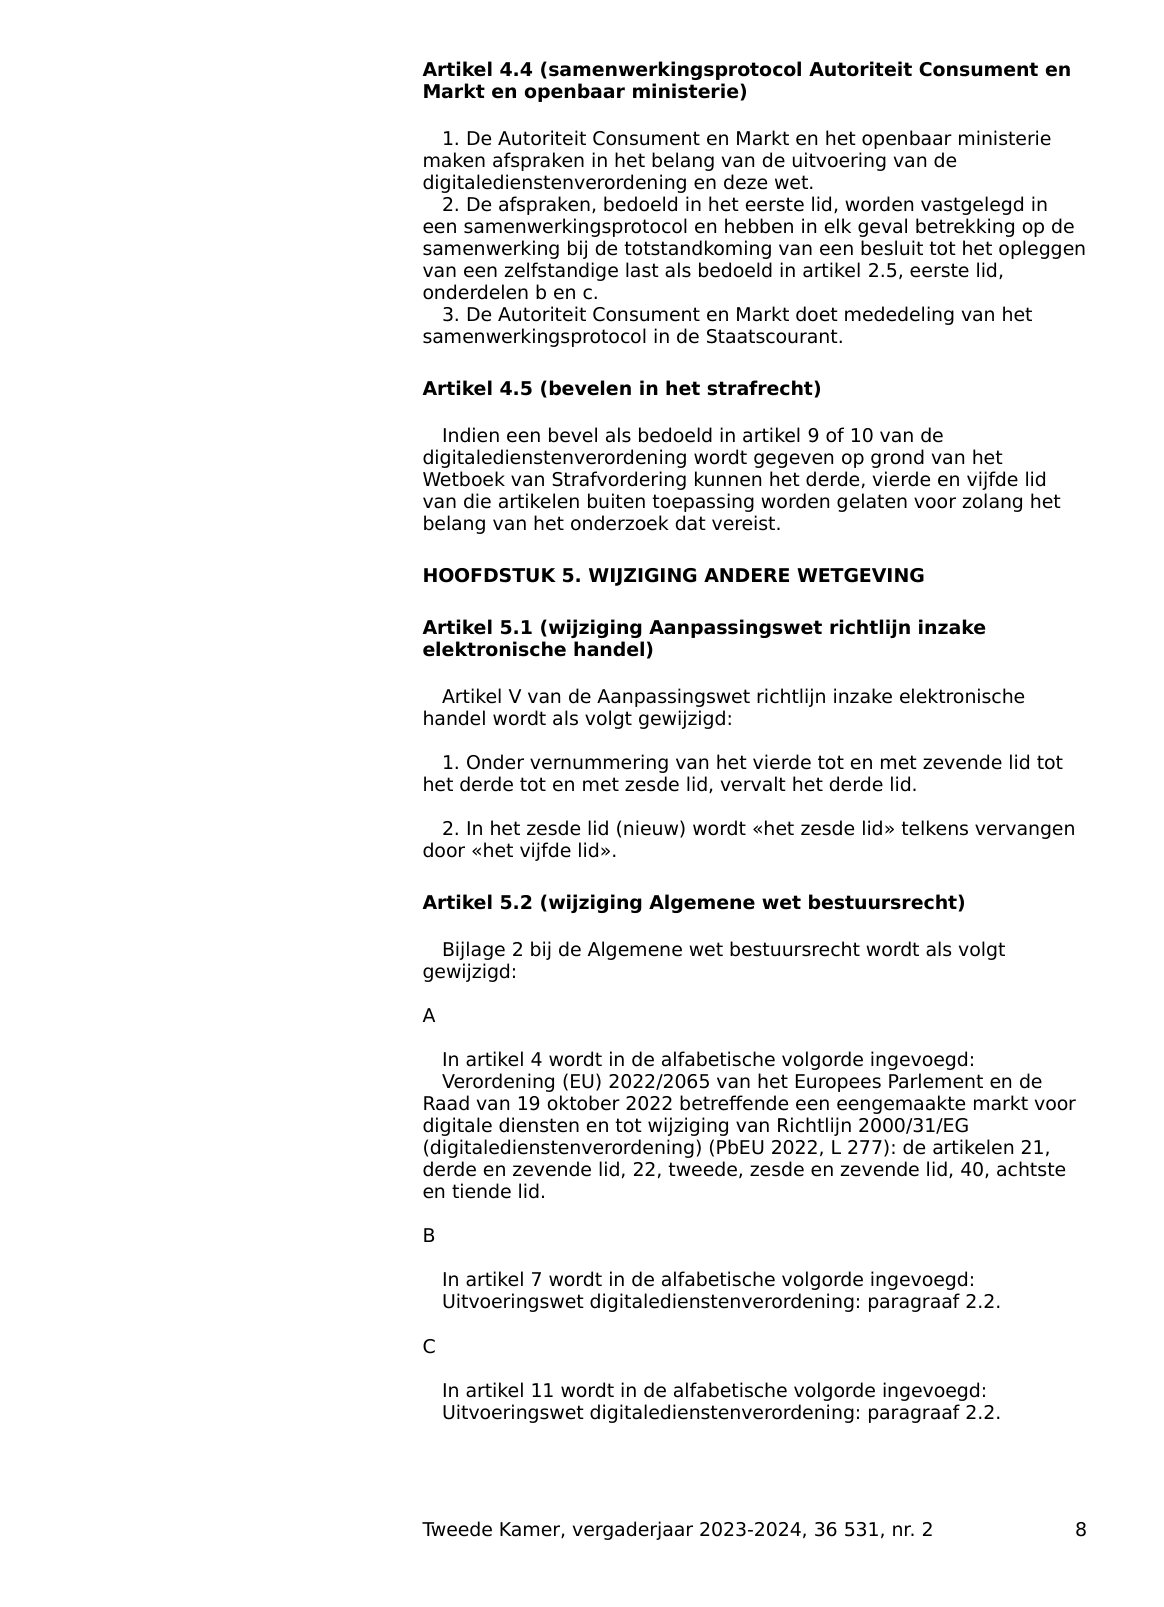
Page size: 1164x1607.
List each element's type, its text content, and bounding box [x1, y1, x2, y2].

text B [422, 1225, 1087, 1247]
text Verordening (EU) 2022/2065 van het Europees Parlement en de Raad van 19 oktober 2022 betreffende een eengemaakte markt voor digitale diensten en tot wijziging van Richtlijn 2000/31/EG (digitaledienstenverordening) (PbEU 2022, L 277): de artikelen 21, derde en zevende lid, 22, tweede, zesde en zevende lid, 40, achtste en tiende lid. [422, 1071, 1087, 1203]
text Indien een bevel als bedoeld in artikel 9 of 10 van de digitaledienstenverordening wordt gegeven op grond van het Wetboek van Strafvordering kunnen het derde, vierde en vijfde lid van die artikelen buiten toepassing worden gelaten voor zolang het belang van het onderzoek dat vereist. [422, 425, 1087, 535]
text C [422, 1336, 1087, 1357]
subtitle HOOFDSTUK 5. WIJZIGING ANDERE WETGEVING [422, 565, 1087, 587]
text 1. Onder vernummering van het vierde tot en met zevende lid tot het derde tot en met zesde lid, vervalt het derde lid. [422, 752, 1087, 796]
text Artikel V van de Aanpassingswet richtlijn inzake elektronische handel wordt als volgt gewijzigd: [422, 686, 1087, 729]
text In artikel 4 wordt in de alfabetische volgorde ingevoegd: [422, 1049, 1087, 1071]
subtitle Artikel 4.5 (bevelen in het strafrecht) [422, 378, 1087, 400]
text A [422, 1005, 1087, 1027]
text 1. De Autoriteit Consument en Markt en het openbaar ministerie maken afspraken in het belang van de uitvoering van de digitaledienstenverordening en deze wet. [422, 128, 1087, 194]
text Uitvoeringswet digitaledienstenverordening: paragraaf 2.2. [422, 1291, 1087, 1313]
text In artikel 7 wordt in de alfabetische volgorde ingevoegd: [422, 1269, 1087, 1291]
text 2. In het zesde lid (nieuw) wordt «het zesde lid» telkens vervangen door «het vijfde lid». [422, 818, 1087, 862]
text In artikel 11 wordt in de alfabetische volgorde ingevoegd: [422, 1380, 1087, 1402]
text 3. De Autoriteit Consument en Markt doet mededeling van het samenwerkingsprotocol in de Staatscourant. [422, 304, 1087, 348]
text 2. De afspraken, bedoeld in het eerste lid, worden vastgelegd in een samenwerkingsprotocol en hebben in elk geval betrekking op de samenwerking bij de totstandkoming van een besluit tot het opleggen van een zelfstandige last als bedoeld in artikel 2.5, eerste lid, onderdelen b en c. [422, 194, 1087, 304]
text Uitvoeringswet digitaledienstenverordening: paragraaf 2.2. [422, 1402, 1087, 1424]
subtitle Artikel 5.2 (wijziging Algemene wet bestuursrecht) [422, 892, 1087, 914]
subtitle Artikel 4.4 (samenwerkingsprotocol Autoriteit Consument en Markt en openbaar ministerie) [422, 59, 1087, 103]
subtitle Artikel 5.1 (wijziging Aanpassingswet richtlijn inzake elektronische handel) [422, 617, 1087, 661]
text Bijlage 2 bij de Algemene wet bestuursrecht wordt als volgt gewijzigd: [422, 939, 1087, 983]
